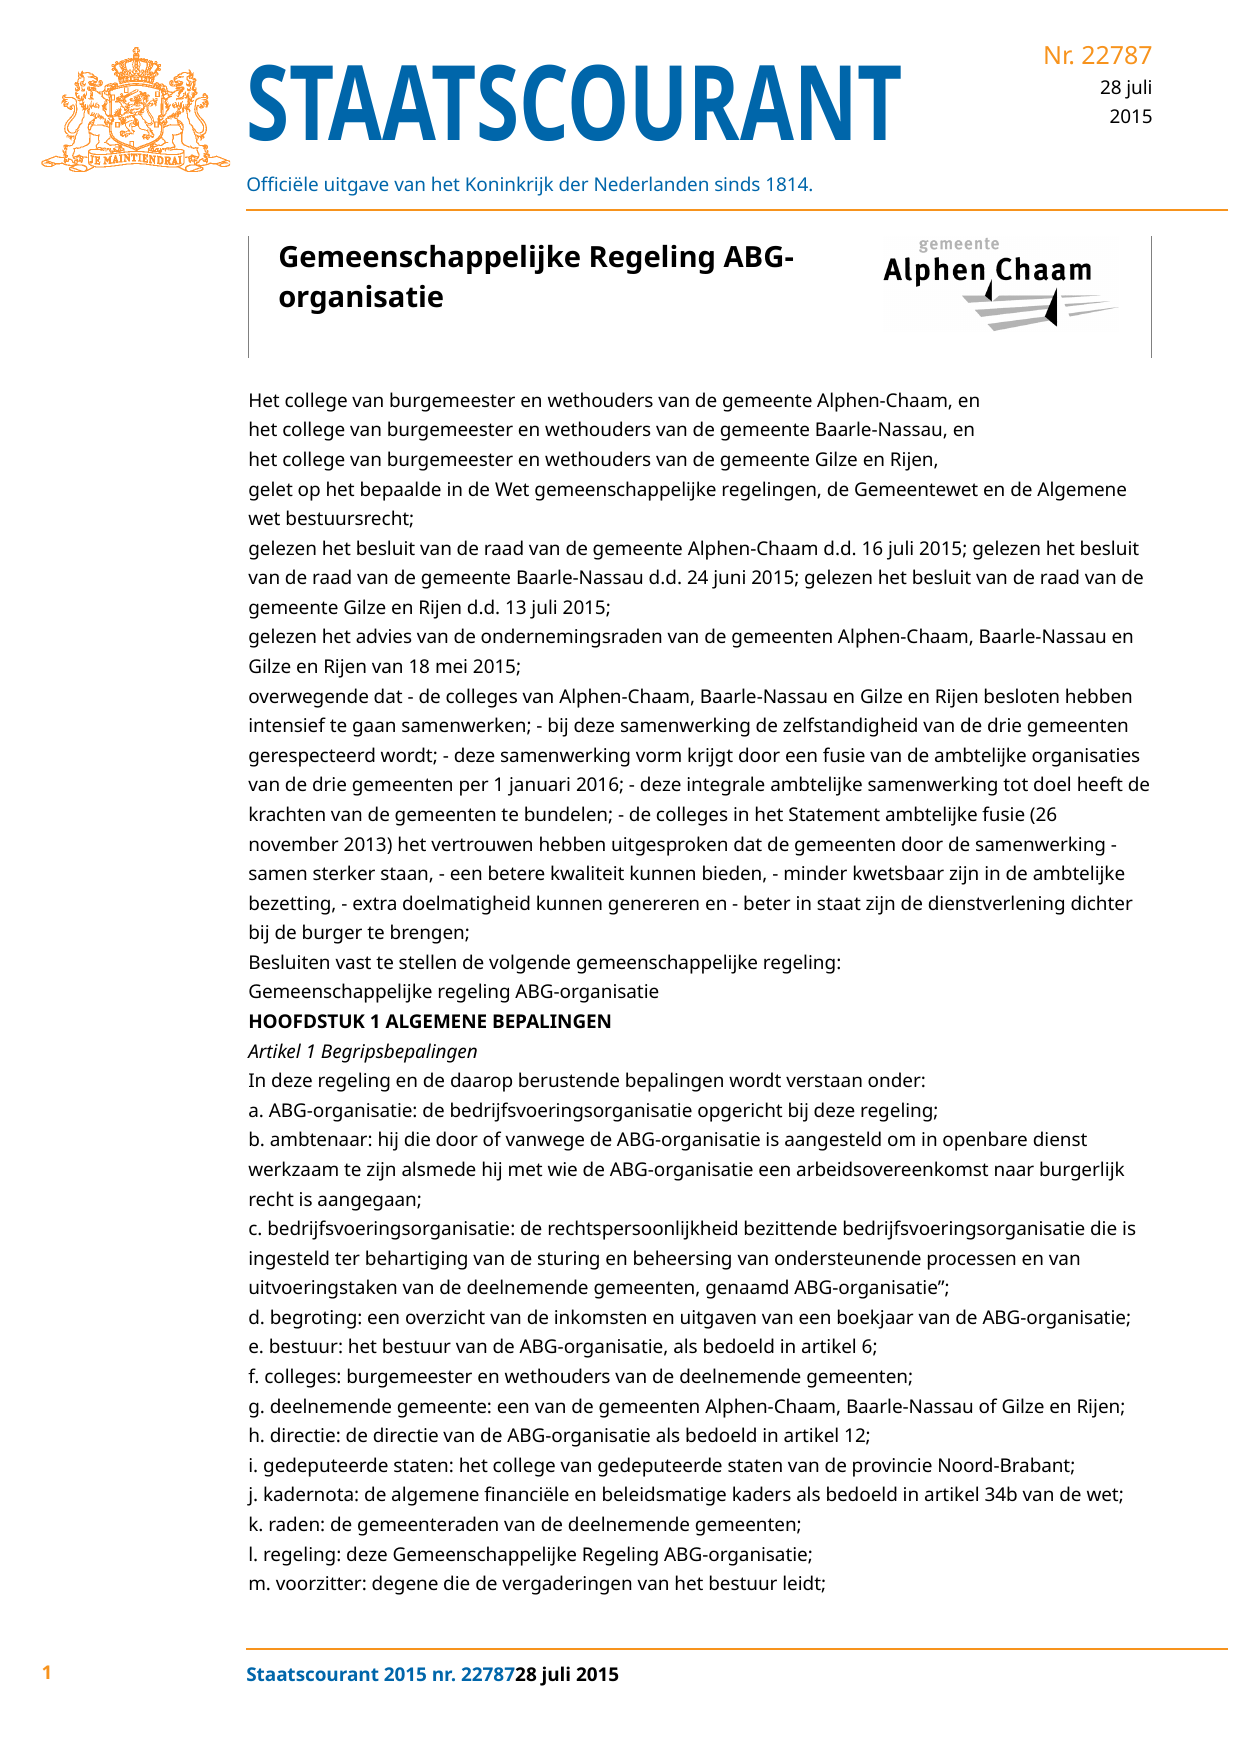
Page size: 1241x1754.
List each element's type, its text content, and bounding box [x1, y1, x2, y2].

text m. voorzitter: degene die de vergaderingen van het bestuur leidt; [248, 1570, 1152, 1596]
text b. ambtenaar: hij die door of vanwege de ABG-organisatie is aangesteld om in openbare dienst werkzaam te zijn alsmede hij met wie de ABG-organisatie een arbeidsovereenkomst naar burgerlijk recht is aangegaan; [248, 1127, 1152, 1212]
text HOOFDSTUK 1 ALGEMENE BEPALINGEN [248, 1008, 1152, 1034]
text Het college van burgemeester en wethouders van de gemeente Alphen-Chaam, en [248, 387, 1152, 413]
text f. colleges: burgemeester en wethouders van de deelnemende gemeenten; [248, 1363, 1152, 1389]
text Artikel 1 Begripsbepalingen [248, 1038, 1152, 1064]
text l. regeling: deze Gemeenschappelijke Regeling ABG-organisatie; [248, 1541, 1152, 1567]
text g. deelnemende gemeente: een van de gemeenten Alphen-Chaam, Baarle-Nassau of Gilze en Rijen; [248, 1393, 1152, 1419]
text c. bedrijfsvoeringsorganisatie: de rechtspersoonlijkheid bezittende bedrijfsvoeringsorganisatie die is ingesteld ter behartiging van de sturing en beheersing van ondersteunende processen en van uitvoeringstaken van de deelnemende gemeenten, genaamd ABG-organisatie”; [248, 1215, 1152, 1300]
text i. gedeputeerde staten: het college van gedeputeerde staten van de provincie Noord-Brabant; [248, 1452, 1152, 1478]
text In deze regeling en de daarop berustende bepalingen wordt verstaan onder: [248, 1067, 1152, 1093]
text Besluiten vast te stellen de volgende gemeenschappelijke regeling: [248, 949, 1152, 975]
text h. directie: de directie van de ABG-organisatie als bedoeld in artikel 12; [248, 1422, 1152, 1448]
picture [882, 236, 1119, 332]
text het college van burgemeester en wethouders van de gemeente Baarle-Nassau, en [248, 417, 1152, 442]
table_header [850, 236, 1151, 358]
text Gemeenschappelijke regeling ABG-organisatie [248, 979, 1152, 1004]
text e. bestuur: het bestuur van de ABG-organisatie, als bedoeld in artikel 6; [248, 1334, 1152, 1359]
text j. kadernota: de algemene financiële en beleidsmatige kaders als bedoeld in artikel 34b van de wet; [248, 1482, 1152, 1507]
text gelezen het advies van de ondernemingsraden van de gemeenten Alphen-Chaam, Baarle-Nassau en Gilze en Rijen van 18 mei 2015; [248, 624, 1152, 679]
text a. ABG-organisatie: de bedrijfsvoeringsorganisatie opgericht bij deze regeling; [248, 1097, 1152, 1123]
text k. raden: de gemeenteraden van de deelnemende gemeenten; [248, 1511, 1152, 1537]
text d. begroting: een overzicht van de inkomsten en uitgaven van een boekjaar van de ABG-organisatie; [248, 1304, 1152, 1330]
text overwegende dat - de colleges van Alphen-Chaam, Baarle-Nassau en Gilze en Rijen besloten hebben intensief te gaan samenwerken; - bij deze samenwerking de zelfstandigheid van de drie gemeenten gerespecteerd wordt; - deze samenwerking vorm krijgt door een fusie van de ambtelijke organisaties van de drie gemeenten per 1 januari 2016; - deze integrale ambtelijke samenwerking tot doel heeft de krachten van de gemeenten te bundelen; - de colleges in het Statement ambtelijke fusie (26 november 2013) het vertrouwen hebben uitgesproken dat de gemeenten door de samenwerking - samen sterker staan, - een betere kwaliteit kunnen bieden, - minder kwetsbaar zijn in de ambtelijke bezetting, - extra doelmatigheid kunnen genereren en - beter in staat zijn de dienstverlening dichter bij de burger te brengen; [248, 683, 1152, 945]
table_header Gemeenschappelijke Regeling ABG-organisatie [249, 236, 850, 358]
text het college van burgemeester en wethouders van de gemeente Gilze en Rijen, [248, 446, 1152, 472]
picture [41, 47, 231, 172]
text gelezen het besluit van de raad van de gemeente Alphen-Chaam d.d. 16 juli 2015; gelezen het besluit van de raad van de gemeente Baarle-Nassau d.d. 24 juni 2015; gelezen het besluit van de raad van de gemeente Gilze en Rijen d.d. 13 juli 2015; [248, 535, 1152, 620]
text gelet op het bepaalde in de Wet gemeenschappelijke regelingen, de Gemeentewet en de Algemene wet bestuursrecht; [248, 476, 1152, 531]
